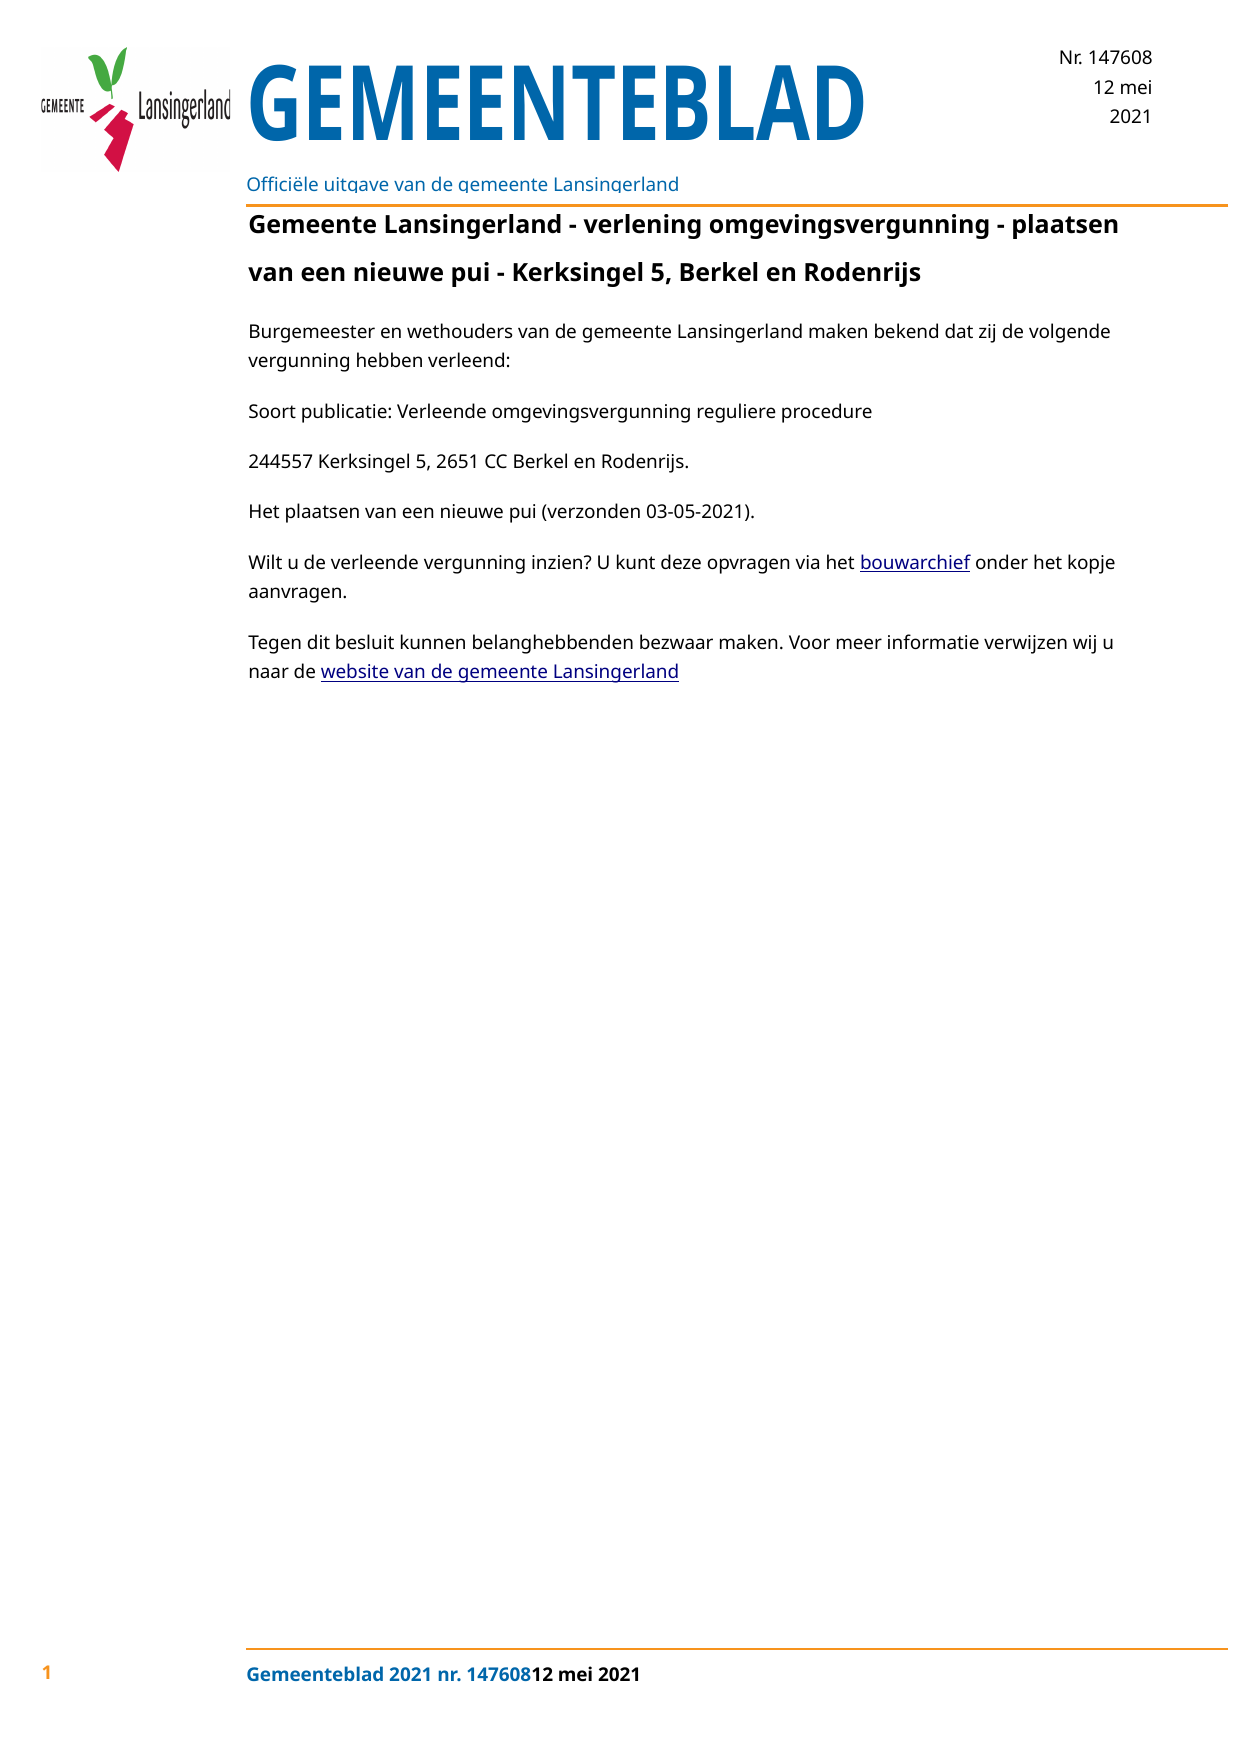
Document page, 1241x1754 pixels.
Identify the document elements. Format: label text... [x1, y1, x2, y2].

picture [41, 47, 231, 172]
text Het plaatsen van een nieuwe pui (verzonden 03-05-2021). [248, 499, 1152, 524]
text Wilt u de verleende vergunning inzien? U kunt deze opvragen via het bouwarchief onder het kopje aanvragen. [248, 549, 1152, 604]
text 244557 Kerksingel 5, 2651 CC Berkel en Rodenrijs. [248, 448, 1152, 474]
text Tegen dit besluit kunnen belanghebbenden bezwaar maken. Voor meer informatie verwijzen wij u naar de website van de gemeente Lansingerland [248, 629, 1152, 684]
text Burgemeester en wethouders van de gemeente Lansingerland maken bekend dat zij de volgende vergunning hebben verleend: [248, 318, 1152, 373]
text Soort publicatie: Verleende omgevingsvergunning reguliere procedure [248, 398, 1152, 424]
text Gemeente Lansingerland - verlening omgevingsvergunning - plaatsen van een nieuwe pui - Kerksingel 5, Berkel en Rodenrijs [248, 207, 1152, 288]
